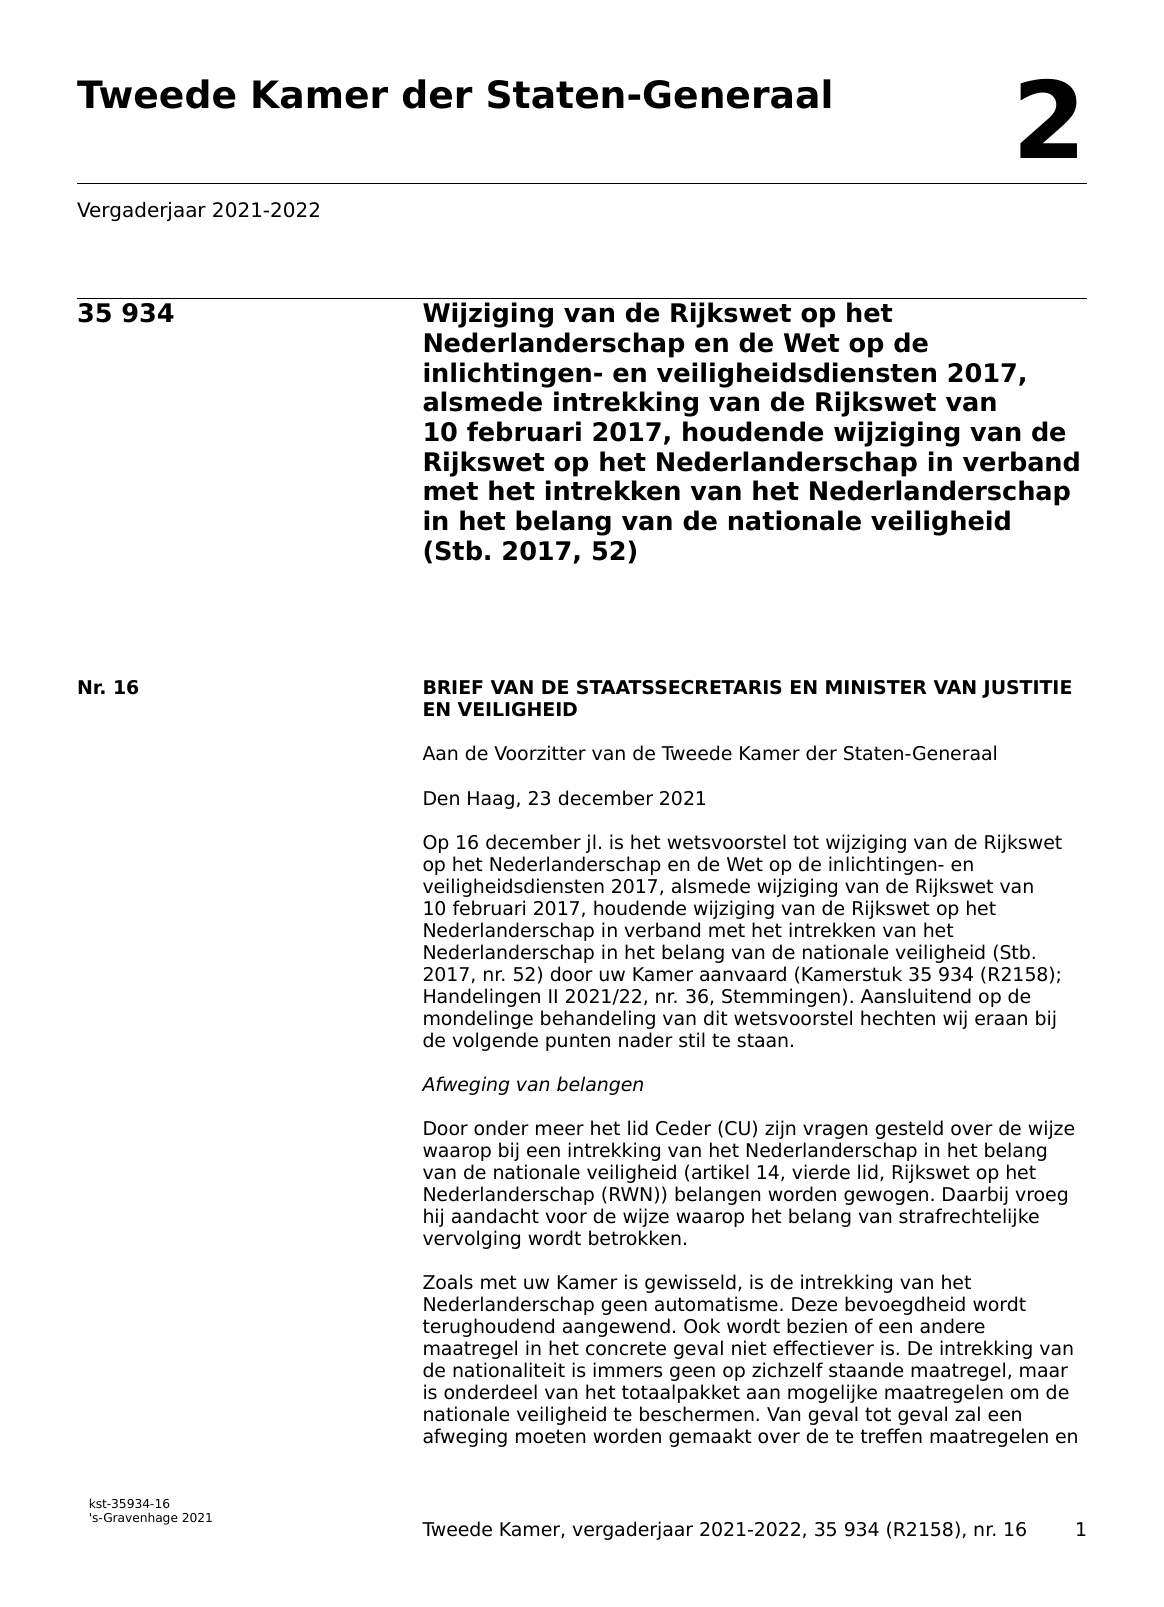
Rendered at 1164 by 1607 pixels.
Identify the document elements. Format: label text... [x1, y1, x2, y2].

text Den Haag, 23 december 2021 [422, 787, 1087, 809]
subtitle 35 934 Wijziging van de Rijkswet op het Nederlanderschap en de Wet op de inlichtingen- en veiligheidsdiensten 2017, alsmede intrekking van de Rijkswet van 10 februari 2017, houdende wijziging van de Rijkswet op het Nederlanderschap in verband met het intrekken van het Nederlanderschap in het belang van de nationale veiligheid (Stb. 2017, 52) [77, 299, 1087, 566]
table_header Tweede Kamer der Staten-Generaal [77, 59, 886, 183]
text Op 16 december jl. is het wetsvoorstel tot wijziging van de Rijkswet op het Nederlanderschap en de Wet op de inlichtingen- en veiligheidsdiensten 2017, alsmede wijziging van de Rijkswet van 10 februari 2017, houdende wijziging van de Rijkswet op het Nederlanderschap in verband met het intrekken van het Nederlanderschap in het belang van de nationale veiligheid (Stb. 2017, nr. 52) door uw Kamer aanvaard (Kamerstuk 35 934 (R2158); Handelingen II 2021/22, nr. 36, Stemmingen). Aansluitend op de mondelinge behandeling van dit wetsvoorstel hechten wij eraan bij de volgende punten nader stil te staan. [422, 832, 1087, 1051]
text Aan de Voorzitter van de Tweede Kamer der Staten-Generaal [422, 743, 1087, 765]
table_header 2 [886, 59, 1087, 183]
subtitle Afweging van belangen [422, 1074, 1087, 1096]
text Zoals met uw Kamer is gewisseld, is de intrekking van het Nederlanderschap geen automatisme. Deze bevoegdheid wordt terughoudend aangewend. Ook wordt bezien of een andere maatregel in het concrete geval niet effectiever is. De intrekking van de nationaliteit is immers geen op zichzelf staande maatregel, maar is onderdeel van het totaalpakket aan mogelijke maatregelen om de nationale veiligheid te beschermen. Van geval tot geval zal een afweging moeten worden gemaakt over de te treffen maatregelen en [422, 1272, 1087, 1448]
text 's-Gravenhage 2021 [88, 1511, 323, 1525]
text Door onder meer het lid Ceder (CU) zijn vragen gesteld over de wijze waarop bij een intrekking van het Nederlanderschap in het belang van de nationale veiligheid (artikel 14, vierde lid, Rijkswet op het Nederlanderschap (RWN)) belangen worden gewogen. Daarbij vroeg hij aandacht voor de wijze waarop het belang van strafrechtelijke vervolging wordt betrokken. [422, 1118, 1087, 1250]
subtitle Nr. 16 BRIEF VAN DE STAATSSECRETARIS EN MINISTER VAN JUSTITIE EN VEILIGHEID [77, 677, 1087, 721]
table_cell Vergaderjaar 2021-2022 [77, 184, 1087, 298]
text kst-35934-16 [88, 1497, 323, 1511]
